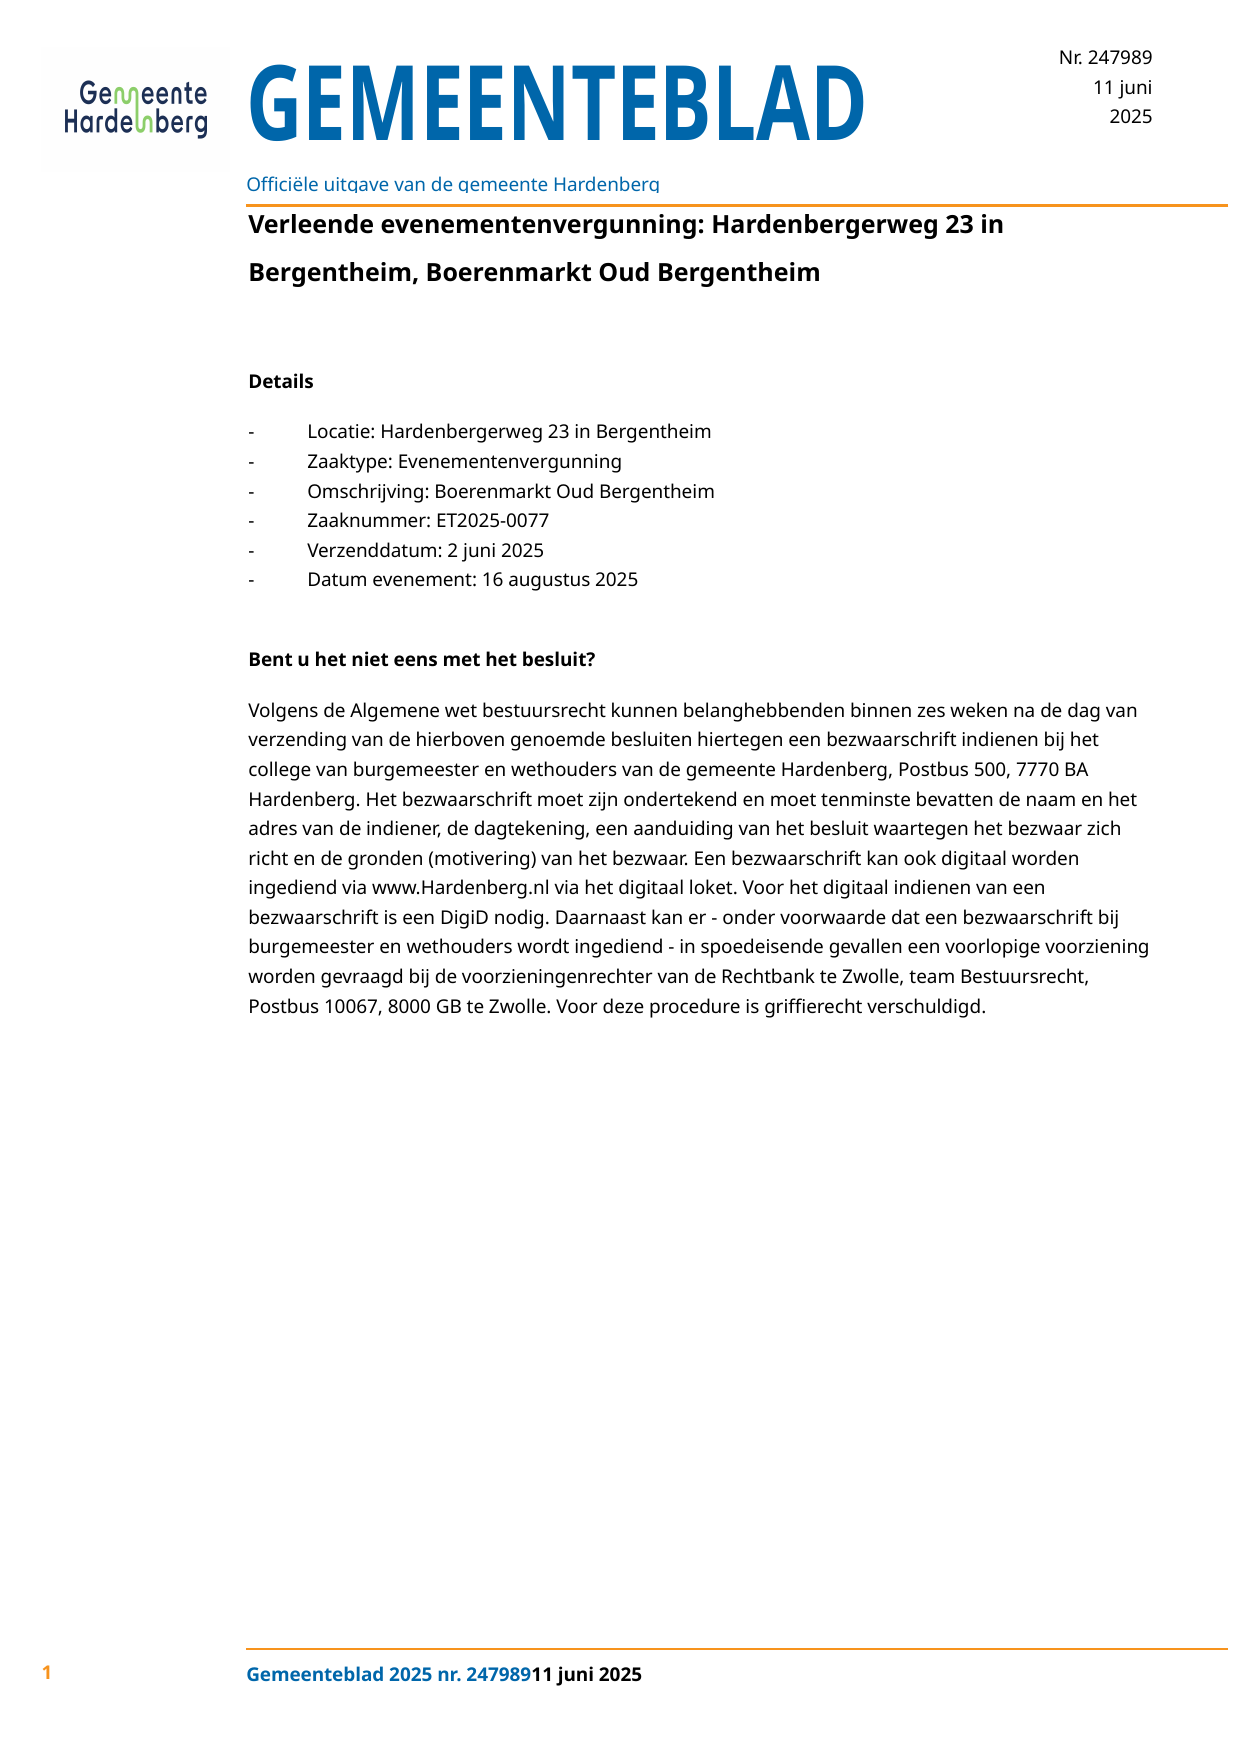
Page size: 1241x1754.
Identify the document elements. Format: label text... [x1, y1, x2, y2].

list Verzenddatum: 2 juni 2025 [248, 537, 1152, 563]
text Volgens de Algemene wet bestuursrecht kunnen belanghebbenden binnen zes weken na de dag van verzending van de hierboven genoemde besluiten hiertegen een bezwaarschrift indienen bij het college van burgemeester en wethouders van de gemeente Hardenberg, Postbus 500, 7770 BA Hardenberg. Het bezwaarschrift moet zijn ondertekend en moet tenminste bevatten de naam en het adres van de indiener, de dagtekening, een aanduiding van het besluit waartegen het bezwaar zich richt en de gronden (motivering) van het bezwaar. Een bezwaarschrift kan ook digitaal worden ingediend via www.Hardenberg.nl via het digitaal loket. Voor het digitaal indienen van een bezwaarschrift is een DigiD nodig. Daarnaast kan er - onder voorwaarde dat een bezwaarschrift bij burgemeester en wethouders wordt ingediend - in spoedeisende gevallen een voorlopige voorziening worden gevraagd bij de voorzieningenrechter van de Rechtbank te Zwolle, team Bestuursrecht, Postbus 10067, 8000 GB te Zwolle. Voor deze procedure is griffierecht verschuldigd. [248, 697, 1152, 1019]
text Details [248, 368, 1152, 394]
list Zaaktype: Evenementenvergunning [248, 448, 1152, 474]
list Datum evenement: 16 augustus 2025 [248, 567, 1152, 592]
list Zaaknummer: ET2025-0077 [248, 507, 1152, 533]
list Omschrijving: Boerenmarkt Oud Bergentheim [248, 478, 1152, 504]
list Locatie: Hardenbergerweg 23 in Bergentheim [248, 419, 1152, 444]
picture [41, 47, 231, 172]
text Bent u het niet eens met het besluit? [248, 647, 1152, 672]
text Verleende evenementenvergunning: Hardenbergerweg 23 in Bergentheim, Boerenmarkt Oud Bergentheim [248, 207, 1152, 288]
